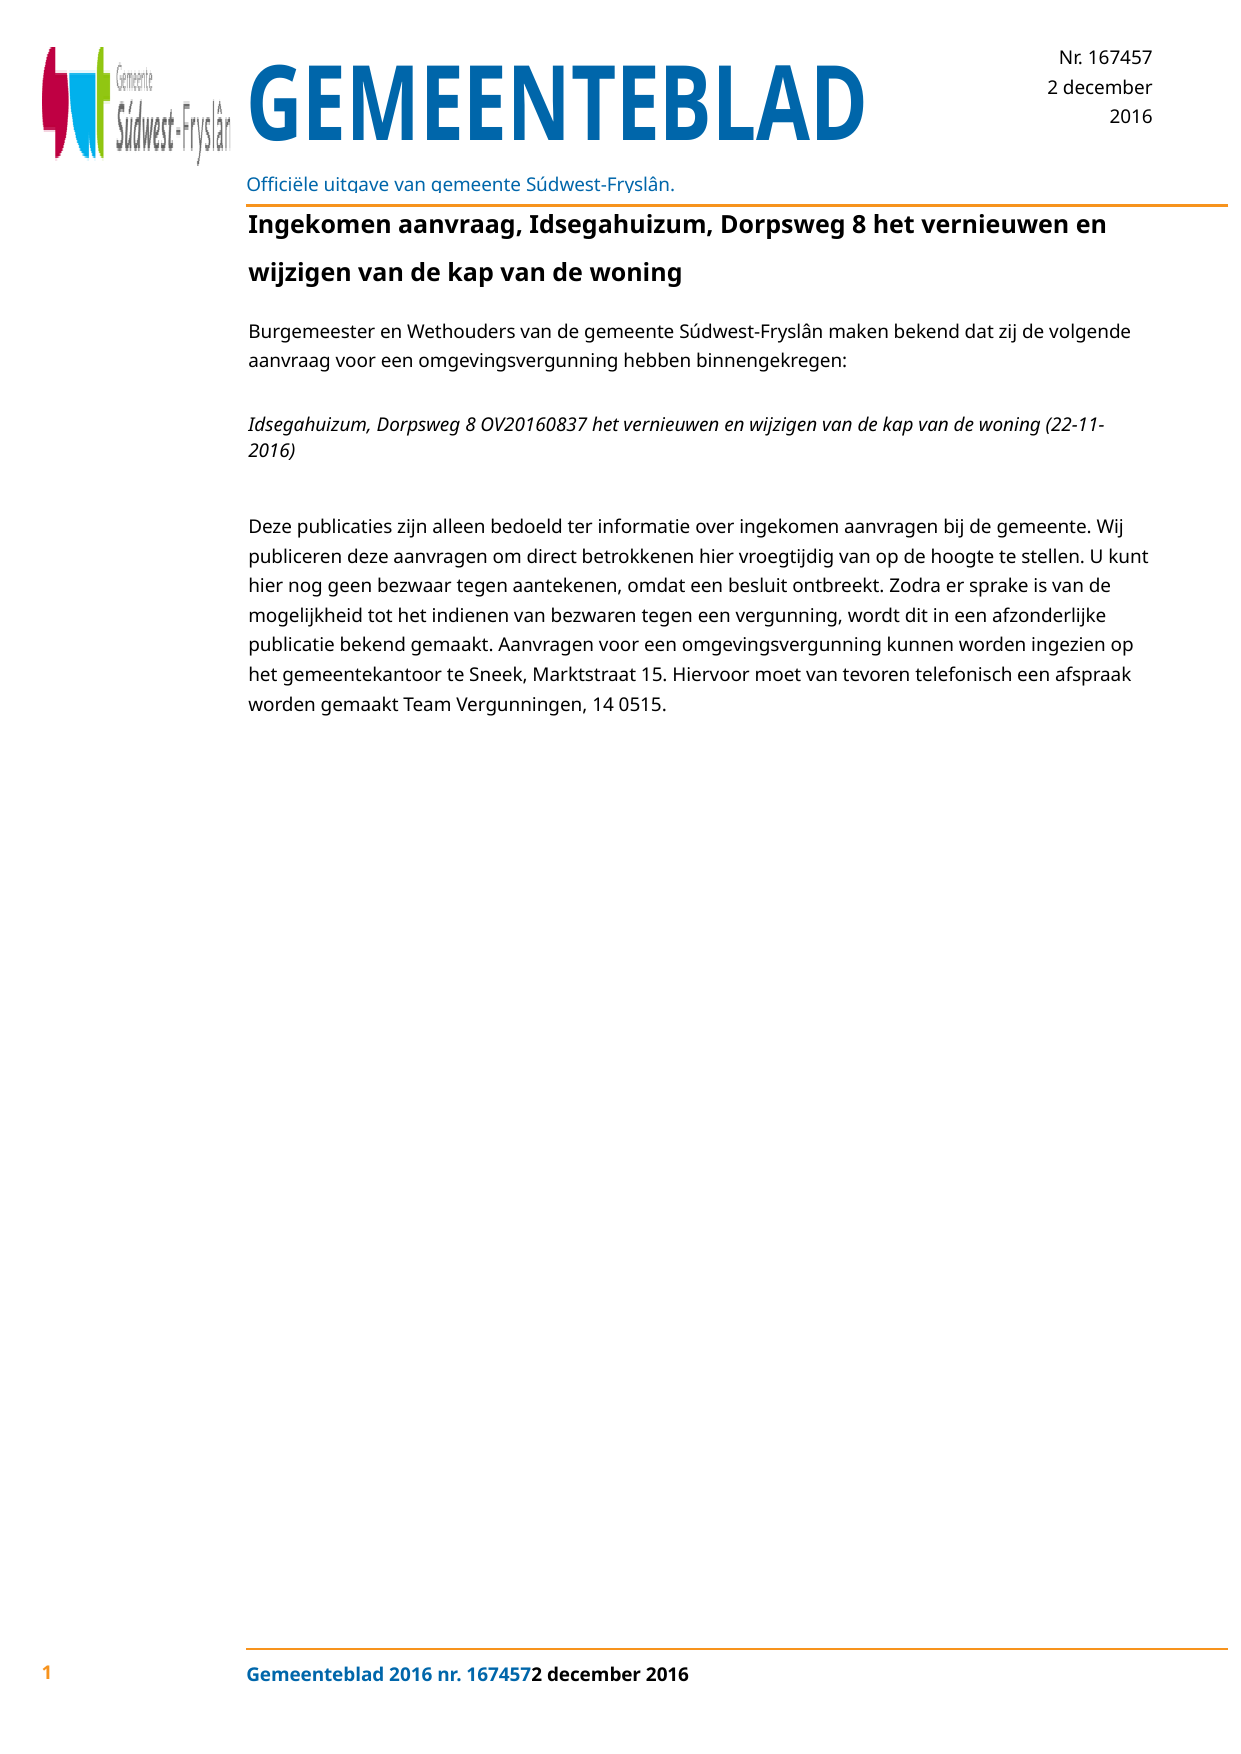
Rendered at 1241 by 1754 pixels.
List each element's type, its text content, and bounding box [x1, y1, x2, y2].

text Ingekomen aanvraag, Idsegahuizum, Dorpsweg 8 het vernieuwen en wijzigen van de kap van de woning [248, 207, 1152, 288]
picture [41, 47, 231, 172]
text Deze publicaties zijn alleen bedoeld ter informatie over ingekomen aanvragen bij de gemeente. Wij publiceren deze aanvragen om direct betrokkenen hier vroegtijdig van op de hoogte te stellen. U kunt hier nog geen bezwaar tegen aantekenen, omdat een besluit ontbreekt. Zodra er sprake is van de mogelijkheid tot het indienen van bezwaren tegen een vergunning, wordt dit in een afzonderlijke publicatie bekend gemaakt. Aanvragen voor een omgevingsvergunning kunnen worden ingezien op het gemeentekantoor te Sneek, Marktstraat 15. Hiervoor moet van tevoren telefonisch een afspraak worden gemaakt Team Vergunningen, 14 0515. [248, 513, 1152, 717]
text Idsegahuizum, Dorpsweg 8 OV20160837 het vernieuwen en wijzigen van de kap van de woning (22-11-2016) [248, 411, 1152, 463]
text Burgemeester en Wethouders van de gemeente Súdwest-Fryslân maken bekend dat zij de volgende aanvraag voor een omgevingsvergunning hebben binnengekregen: [248, 318, 1152, 373]
